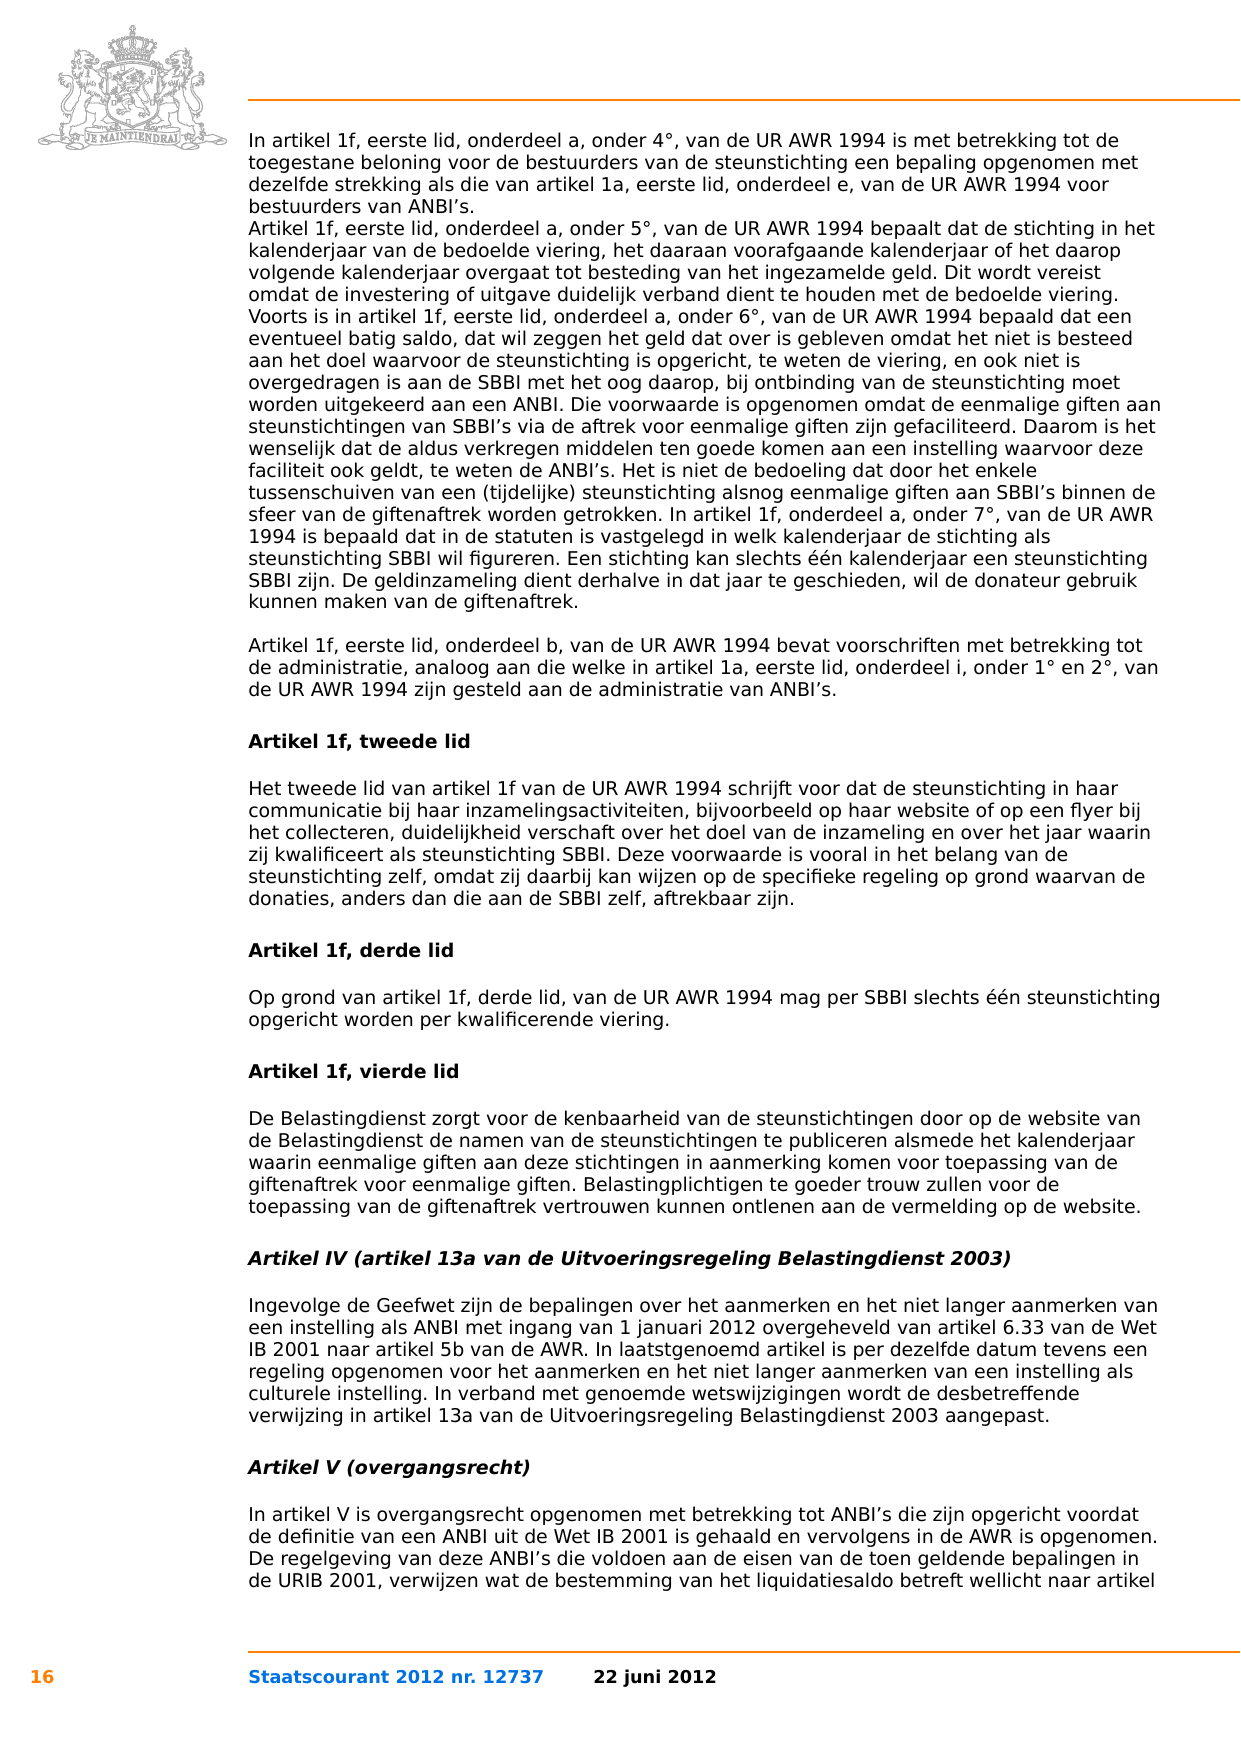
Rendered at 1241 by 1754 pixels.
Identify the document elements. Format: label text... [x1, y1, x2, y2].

text In artikel 1f, eerste lid, onderdeel a, onder 4°, van de UR AWR 1994 is met betrekking tot de toegestane beloning voor de bestuurders van de steunstichting een bepaling opgenomen met dezelfde strekking als die van artikel 1a, eerste lid, onderdeel e, van de UR AWR 1994 voor bestuurders van ANBI’s. [248, 130, 1163, 218]
text Artikel 1f, eerste lid, onderdeel a, onder 5°, van de UR AWR 1994 bepaalt dat de stichting in het kalenderjaar van de bedoelde viering, het daaraan voorafgaande kalenderjaar of het daarop volgende kalenderjaar overgaat tot besteding van het ingezamelde geld. Dit wordt vereist omdat de investering of uitgave duidelijk verband dient te houden met de bedoelde viering. Voorts is in artikel 1f, eerste lid, onderdeel a, onder 6°, van de UR AWR 1994 bepaald dat een eventueel batig saldo, dat wil zeggen het geld dat over is gebleven omdat het niet is besteed aan het doel waarvoor de steunstichting is opgericht, te weten de viering, en ook niet is overgedragen is aan de SBBI met het oog daarop, bij ontbinding van de steunstichting moet worden uitgekeerd aan een ANBI. Die voorwaarde is opgenomen omdat de eenmalige giften aan steunstichtingen van SBBI’s via de aftrek voor eenmalige giften zijn gefaciliteerd. Daarom is het wenselijk dat de aldus verkregen middelen ten goede komen aan een instelling waarvoor deze faciliteit ook geldt, te weten de ANBI’s. Het is niet de bedoeling dat door het enkele tussenschuiven van een (tijdelijke) steunstichting alsnog eenmalige giften aan SBBI’s binnen de sfeer van de giftenaftrek worden getrokken. In artikel 1f, onderdeel a, onder 7°, van de UR AWR 1994 is bepaald dat in de statuten is vastgelegd in welk kalenderjaar de stichting als steunstichting SBBI wil figureren. Een stichting kan slechts één kalenderjaar een steunstichting SBBI zijn. De geldinzameling dient derhalve in dat jaar te geschieden, wil de donateur gebruik kunnen maken van de giftenaftrek. [248, 218, 1163, 613]
subtitle Artikel V (overgangsrecht) [248, 1457, 1163, 1479]
subtitle Artikel 1f, tweede lid [248, 731, 1163, 753]
text Ingevolge de Geefwet zijn de bepalingen over het aanmerken en het niet langer aanmerken van een instelling als ANBI met ingang van 1 januari 2012 overgeheveld van artikel 6.33 van de Wet IB 2001 naar artikel 5b van de AWR. In laatstgenoemd artikel is per dezelfde datum tevens een regeling opgenomen voor het aanmerken en het niet langer aanmerken van een instelling als culturele instelling. In verband met genoemde wetswijzigingen wordt de desbetreffende verwijzing in artikel 13a van de Uitvoeringsregeling Belastingdienst 2003 aangepast. [248, 1295, 1163, 1427]
picture [38, 25, 227, 150]
subtitle Artikel IV (artikel 13a van de Uitvoeringsregeling Belastingdienst 2003) [248, 1248, 1163, 1270]
subtitle Artikel 1f, vierde lid [248, 1061, 1163, 1083]
text Het tweede lid van artikel 1f van de UR AWR 1994 schrijft voor dat de steunstichting in haar communicatie bij haar inzamelingsactiviteiten, bijvoorbeeld op haar website of op een flyer bij het collecteren, duidelijkheid verschaft over het doel van de inzameling en over het jaar waarin zij kwalificeert als steunstichting SBBI. Deze voorwaarde is vooral in het belang van de steunstichting zelf, omdat zij daarbij kan wijzen op de specifieke regeling op grond waarvan de donaties, anders dan die aan de SBBI zelf, aftrekbaar zijn. [248, 778, 1163, 910]
text In artikel V is overgangsrecht opgenomen met betrekking tot ANBI’s die zijn opgericht voordat de definitie van een ANBI uit de Wet IB 2001 is gehaald en vervolgens in de AWR is opgenomen. De regelgeving van deze ANBI’s die voldoen aan de eisen van de toen geldende bepalingen in de URIB 2001, verwijzen wat de bestemming van het liquidatiesaldo betreft wellicht naar artikel [248, 1504, 1163, 1592]
text De Belastingdienst zorgt voor de kenbaarheid van de steunstichtingen door op de website van de Belastingdienst de namen van de steunstichtingen te publiceren alsmede het kalenderjaar waarin eenmalige giften aan deze stichtingen in aanmerking komen voor toepassing van de giftenaftrek voor eenmalige giften. Belastingplichtigen te goeder trouw zullen voor de toepassing van de giftenaftrek vertrouwen kunnen ontlenen aan de vermelding op de website. [248, 1108, 1163, 1218]
text Artikel 1f, eerste lid, onderdeel b, van de UR AWR 1994 bevat voorschriften met betrekking tot de administratie, analoog aan die welke in artikel 1a, eerste lid, onderdeel i, onder 1° en 2°, van de UR AWR 1994 zijn gesteld aan de administratie van ANBI’s. [248, 635, 1163, 701]
subtitle Artikel 1f, derde lid [248, 940, 1163, 962]
text Op grond van artikel 1f, derde lid, van de UR AWR 1994 mag per SBBI slechts één steunstichting opgericht worden per kwalificerende viering. [248, 987, 1163, 1031]
